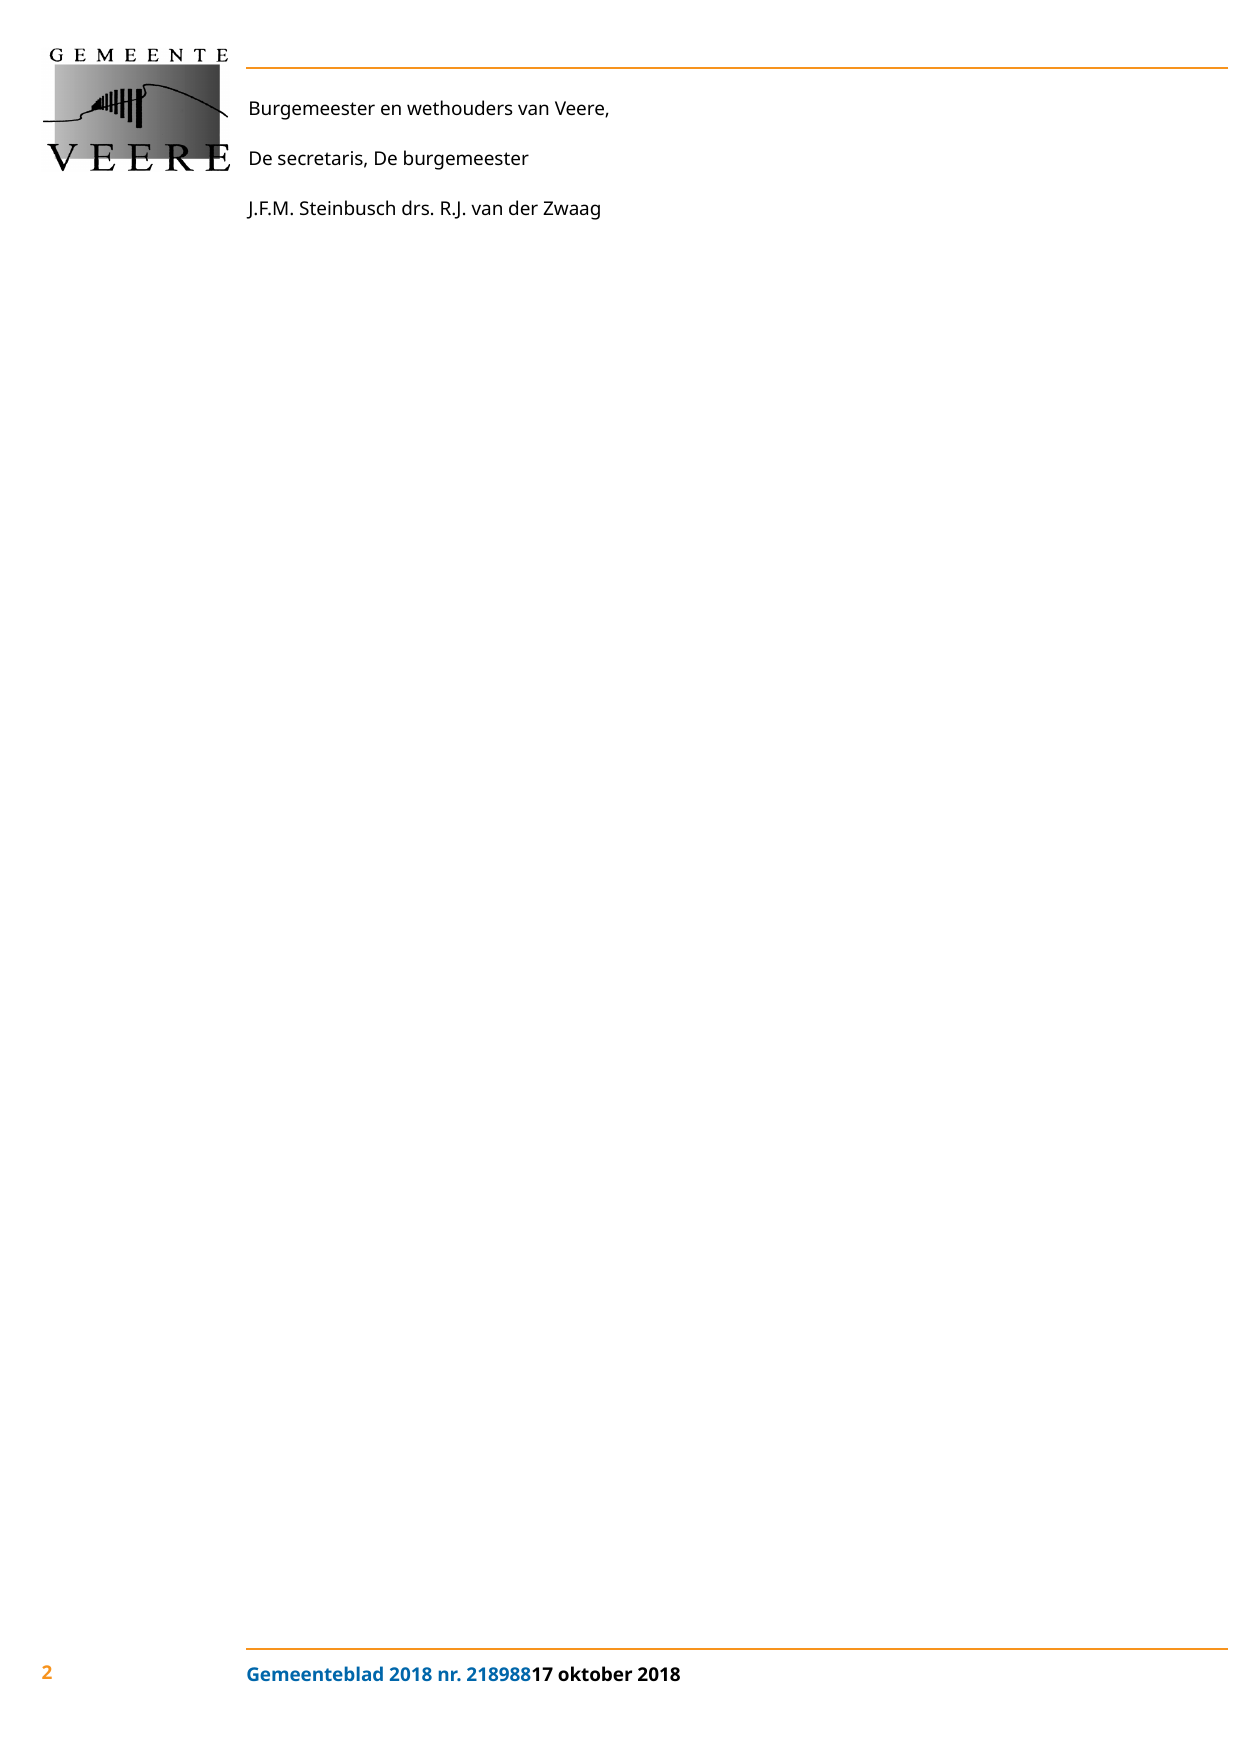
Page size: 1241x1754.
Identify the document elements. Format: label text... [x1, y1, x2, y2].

text De secretaris, De burgemeester [248, 145, 1152, 171]
picture [41, 47, 231, 172]
text Burgemeester en wethouders van Veere, [248, 95, 1152, 121]
text J.F.M. Steinbusch drs. R.J. van der Zwaag [248, 196, 1152, 221]
